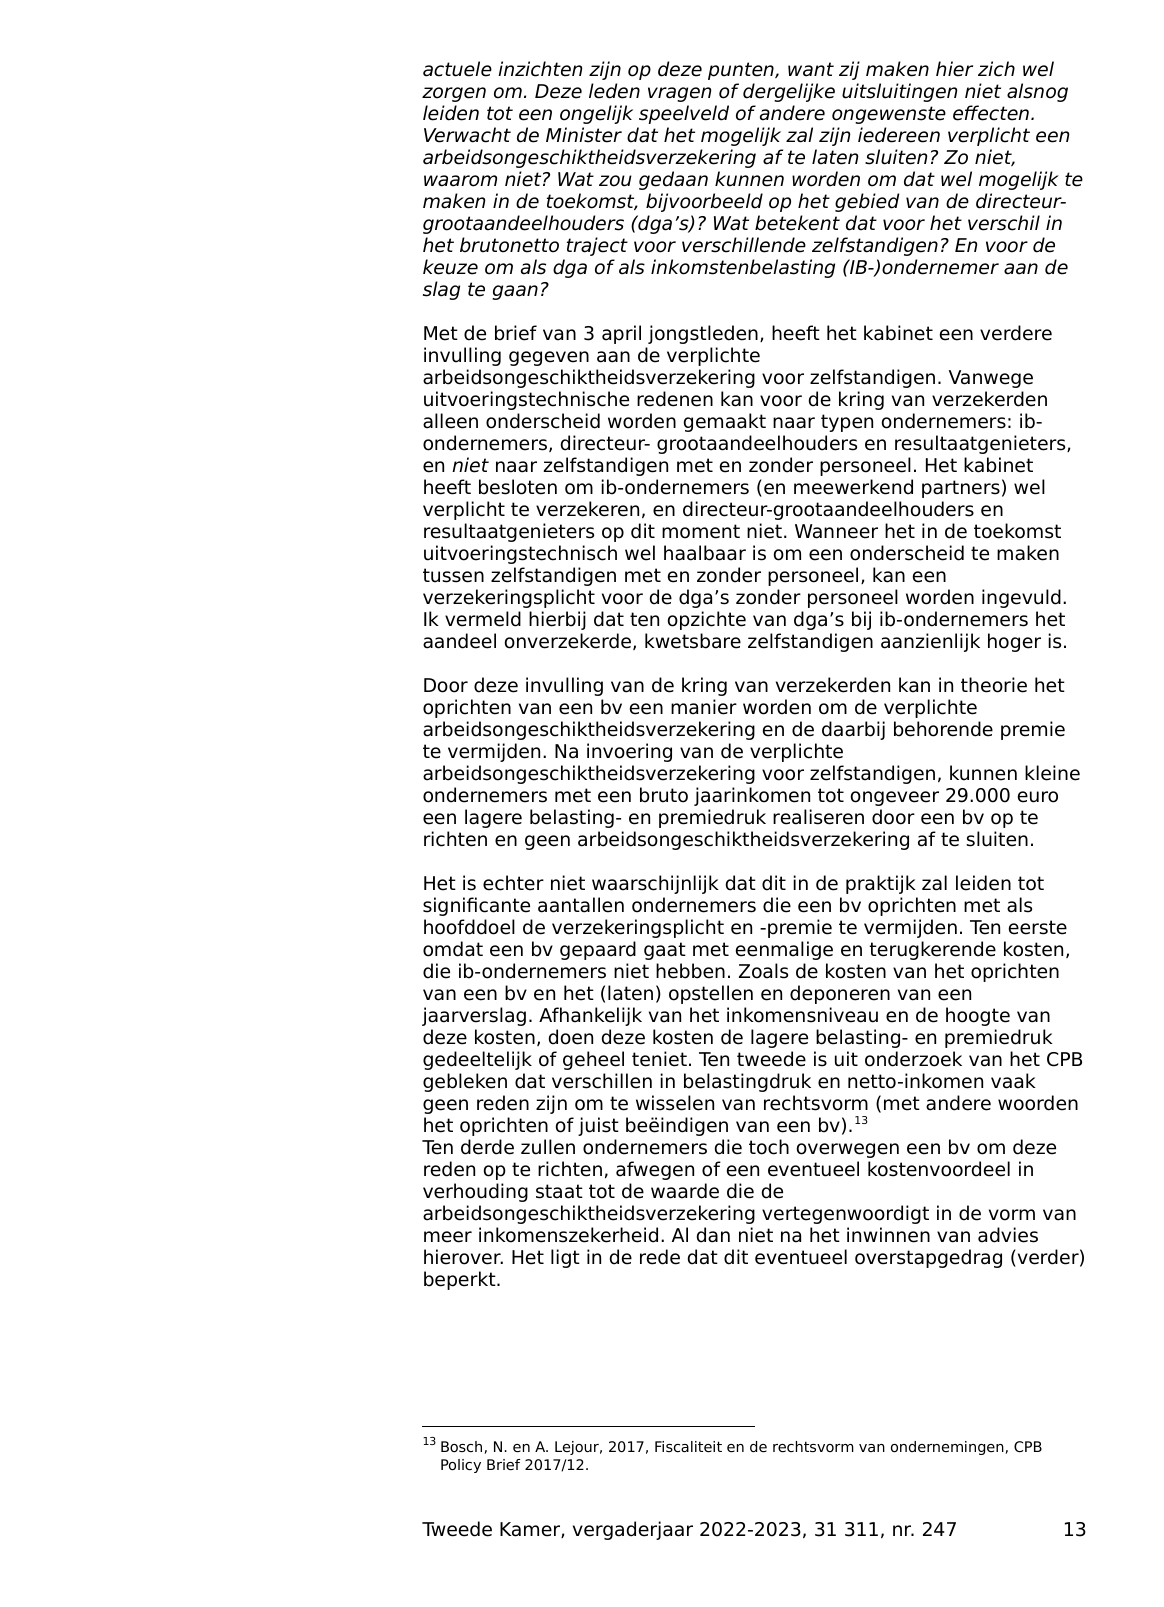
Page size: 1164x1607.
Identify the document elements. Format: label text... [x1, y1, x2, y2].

text Het is echter niet waarschijnlijk dat dit in de praktijk zal leiden tot significante aantallen ondernemers die een bv oprichten met als hoofddoel de verzekeringsplicht en -premie te vermijden. Ten eerste omdat een bv gepaard gaat met eenmalige en terugkerende kosten, die ib-ondernemers niet hebben. Zoals de kosten van het oprichten van een bv en het (laten) opstellen en deponeren van een jaarverslag. Afhankelijk van het inkomensniveau en de hoogte van deze kosten, doen deze kosten de lagere belasting- en premiedruk gedeeltelijk of geheel teniet. Ten tweede is uit onderzoek van het CPB gebleken dat verschillen in belastingdruk en netto-inkomen vaak geen reden zijn om te wisselen van rechtsvorm (met andere woorden het oprichten of juist beëindigen van een bv). [422, 873, 1087, 1137]
text Door deze invulling van de kring van verzekerden kan in theorie het oprichten van een bv een manier worden om de verplichte arbeidsongeschiktheidsverzekering en de daarbij behorende premie te vermijden. Na invoering van de verplichte arbeidsongeschiktheidsverzekering voor zelfstandigen, kunnen kleine ondernemers met een bruto jaarinkomen tot ongeveer 29.000 euro een lagere belasting- en premiedruk realiseren door een bv op te richten en geen arbeidsongeschiktheidsverzekering af te sluiten. [422, 675, 1087, 851]
text Bosch, N. en A. Lejour, 2017, Fiscaliteit en de rechtsvorm van ondernemingen, CPB Policy Brief 2017/12. [422, 1435, 1087, 1474]
text Ten derde zullen ondernemers die toch overwegen een bv om deze reden op te richten, afwegen of een eventueel kostenvoordeel in verhouding staat tot de waarde die de arbeidsongeschiktheidsverzekering vertegenwoordigt in de vorm van meer inkomenszekerheid. Al dan niet na het inwinnen van advies hierover. Het ligt in de rede dat dit eventueel overstapgedrag (verder) beperkt. [422, 1137, 1087, 1291]
text Met de brief van 3 april jongstleden, heeft het kabinet een verdere invulling gegeven aan de verplichte arbeidsongeschiktheidsverzekering voor zelfstandigen. Vanwege uitvoeringstechnische redenen kan voor de kring van verzekerden alleen onderscheid worden gemaakt naar typen ondernemers: ib-ondernemers, directeur- grootaandeelhouders en resultaatgenieters, en niet naar zelfstandigen met en zonder personeel. Het kabinet heeft besloten om ib-ondernemers (en meewerkend partners) wel verplicht te verzekeren, en directeur-grootaandeelhouders en resultaatgenieters op dit moment niet. Wanneer het in de toekomst uitvoeringstechnisch wel haalbaar is om een onderscheid te maken tussen zelfstandigen met en zonder personeel, kan een verzekeringsplicht voor de dga’s zonder personeel worden ingevuld. Ik vermeld hierbij dat ten opzichte van dga’s bij ib-ondernemers het aandeel onverzekerde, kwetsbare zelfstandigen aanzienlijk hoger is. [422, 323, 1087, 653]
text actuele inzichten zijn op deze punten, want zij maken hier zich wel zorgen om. Deze leden vragen of dergelijke uitsluitingen niet alsnog leiden tot een ongelijk speelveld of andere ongewenste effecten. Verwacht de Minister dat het mogelijk zal zijn iedereen verplicht een arbeidsongeschiktheidsverzekering af te laten sluiten? Zo niet, waarom niet? Wat zou gedaan kunnen worden om dat wel mogelijk te maken in de toekomst, bijvoorbeeld op het gebied van de directeur-grootaandeelhouders (dga’s)? Wat betekent dat voor het verschil in het brutonetto traject voor verschillende zelfstandigen? En voor de keuze om als dga of als inkomstenbelasting (IB-)ondernemer aan de slag te gaan? [422, 59, 1087, 301]
